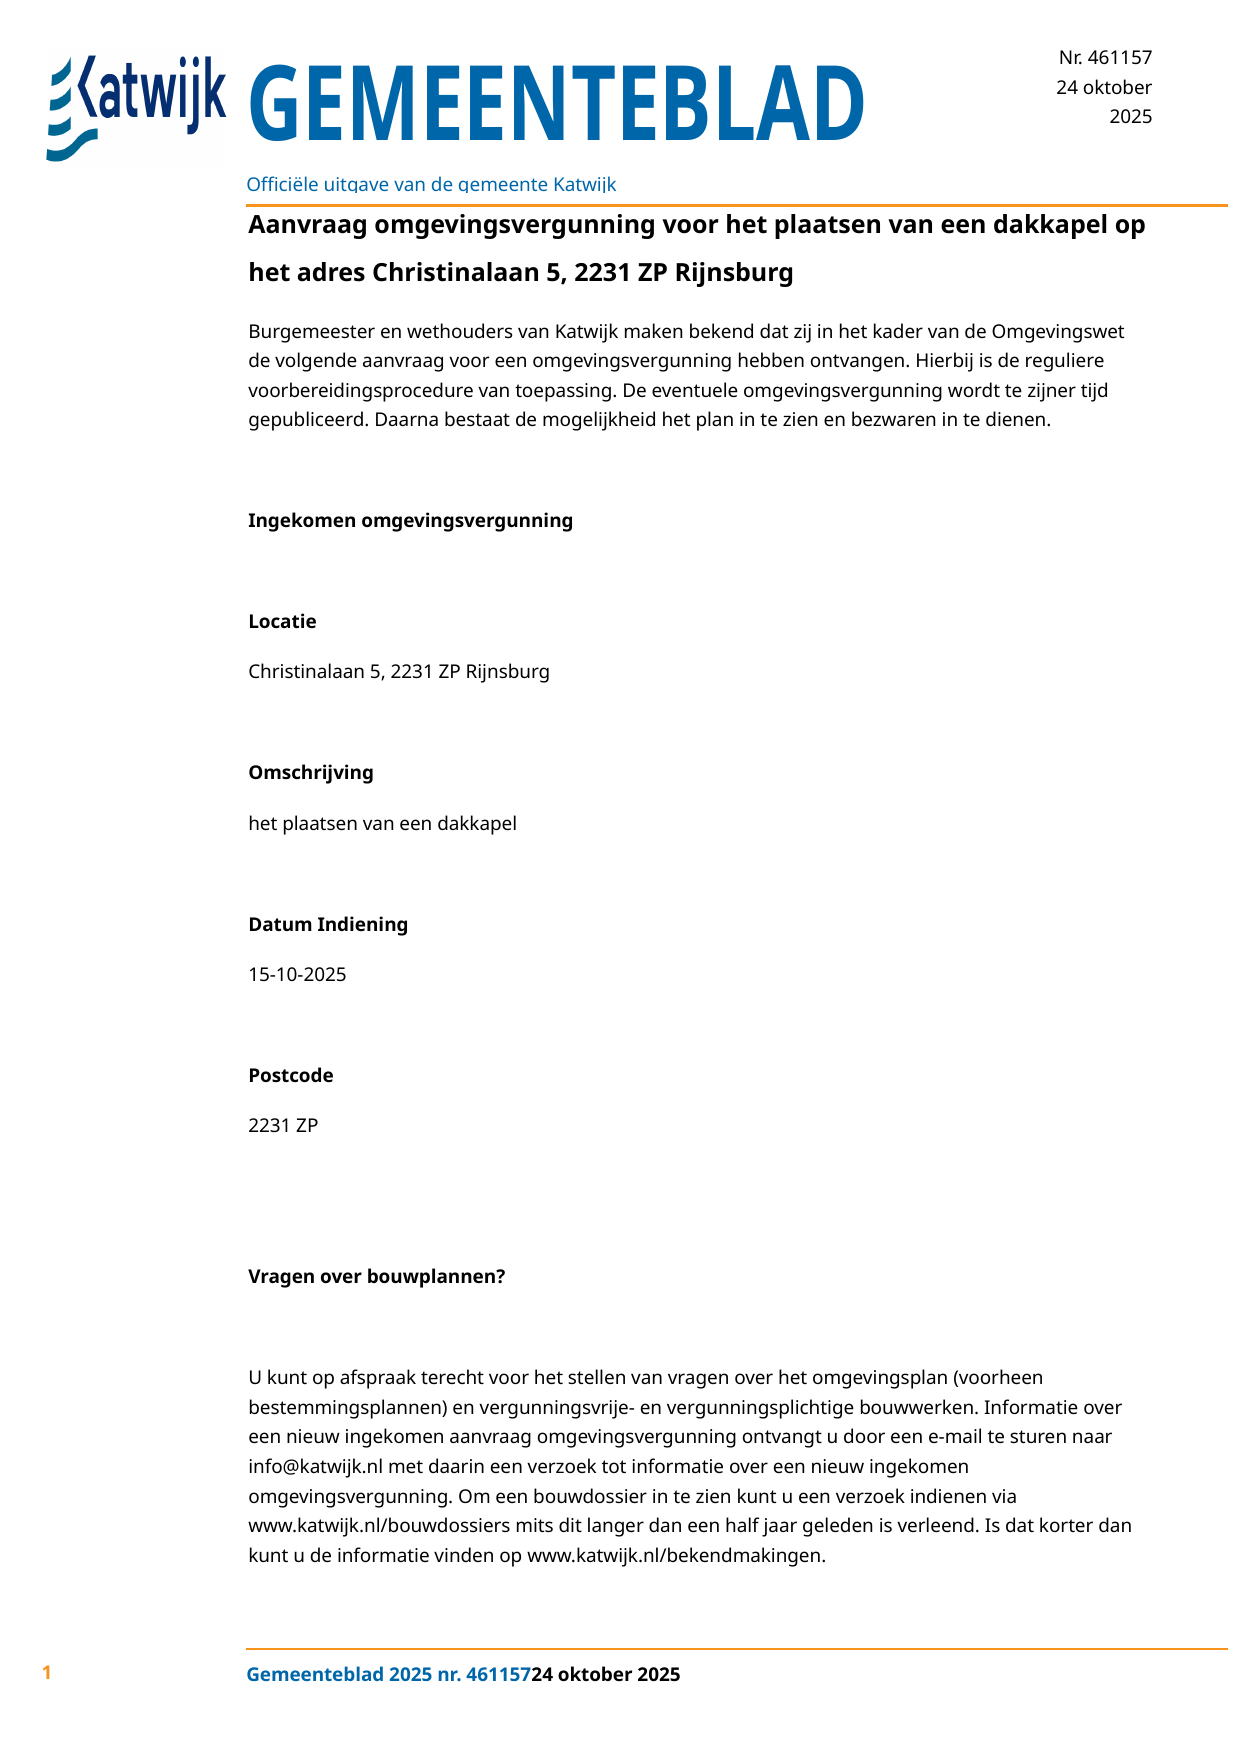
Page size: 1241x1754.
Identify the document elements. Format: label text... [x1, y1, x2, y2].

text Omschrijving [248, 759, 1152, 785]
text Datum Indiening [248, 911, 1152, 937]
text Locatie [248, 608, 1152, 634]
text U kunt op afspraak terecht voor het stellen van vragen over het omgevingsplan (voorheen bestemmingsplannen) en vergunningsvrije- en vergunningsplichtige bouwwerken. Informatie over een nieuw ingekomen aanvraag omgevingsvergunning ontvangt u door een e-mail te sturen naar info@katwijk.nl met daarin een verzoek tot informatie over een nieuw ingekomen omgevingsvergunning. Om een bouwdossier in te zien kunt u een verzoek indienen via www.katwijk.nl/bouwdossiers mits dit langer dan een half jaar geleden is verleend. Is dat korter dan kunt u de informatie vinden op www.katwijk.nl/bekendmakingen. [248, 1364, 1152, 1568]
text 15-10-2025 [248, 961, 1152, 987]
text Vragen over bouwplannen? [248, 1264, 1152, 1289]
text het plaatsen van een dakkapel [248, 810, 1152, 836]
text 2231 ZP [248, 1112, 1152, 1138]
text Aanvraag omgevingsvergunning voor het plaatsen van een dakkapel op het adres Christinalaan 5, 2231 ZP Rijnsburg [248, 207, 1152, 288]
text Burgemeester en wethouders van Katwijk maken bekend dat zij in het kader van de Omgevingswet de volgende aanvraag voor een omgevingsvergunning hebben ontvangen. Hierbij is de reguliere voorbereidingsprocedure van toepassing. De eventuele omgevingsvergunning wordt te zijner tijd gepubliceerd. Daarna bestaat de mogelijkheid het plan in te zien en bezwaren in te dienen. [248, 318, 1152, 432]
text Ingekomen omgevingsvergunning [248, 507, 1152, 533]
picture [41, 47, 231, 172]
text Christinalaan 5, 2231 ZP Rijnsburg [248, 659, 1152, 684]
text Postcode [248, 1062, 1152, 1088]
